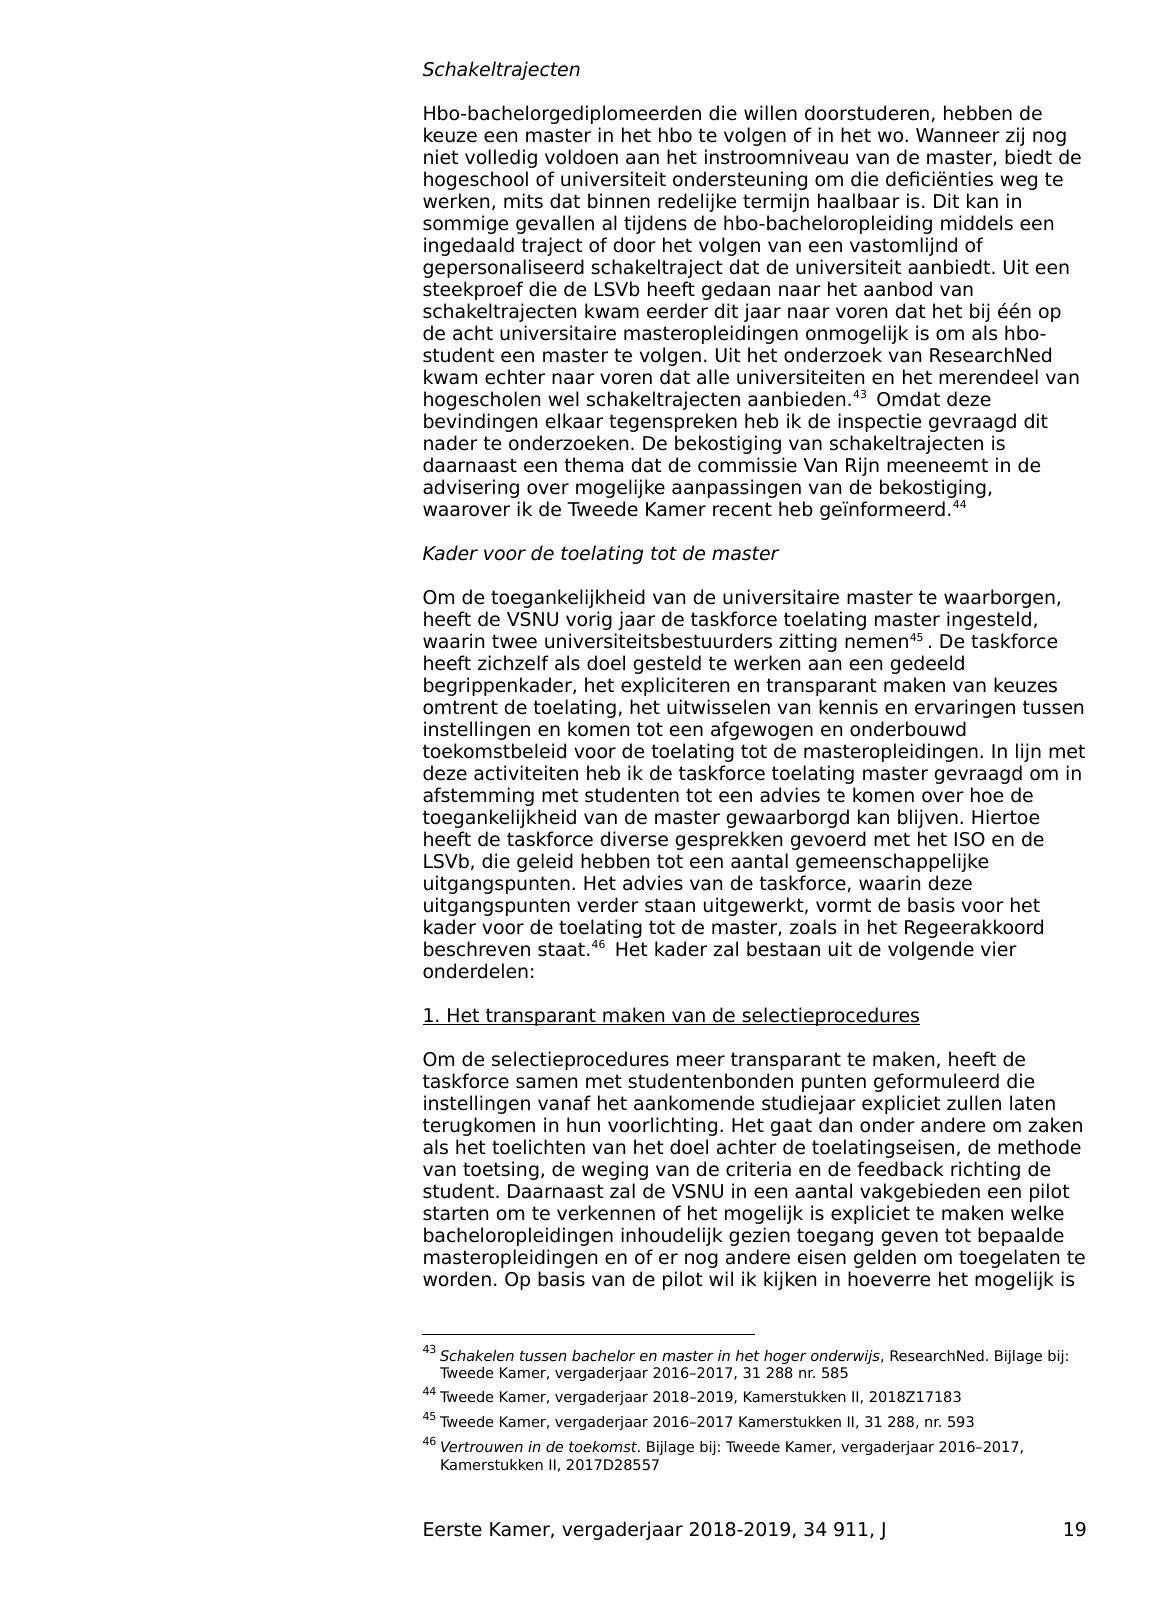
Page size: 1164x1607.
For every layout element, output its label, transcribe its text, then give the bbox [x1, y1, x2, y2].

text Hbo-bachelorgediplomeerden die willen doorstuderen, hebben de keuze een master in het hbo te volgen of in het wo. Wanneer zij nog niet volledig voldoen aan het instroomniveau van de master, biedt de hogeschool of universiteit ondersteuning om die deficiënties weg te werken, mits dat binnen redelijke termijn haalbaar is. Dit kan in sommige gevallen al tijdens de hbo-bacheloropleiding middels een ingedaald traject of door het volgen van een vastomlijnd of gepersonaliseerd schakeltraject dat de universiteit aanbiedt. Uit een steekproef die de LSVb heeft gedaan naar het aanbod van schakeltrajecten kwam eerder dit jaar naar voren dat het bij één op de acht universitaire masteropleidingen onmogelijk is om als hbo-student een master te volgen. Uit het onderzoek van ResearchNed kwam echter naar voren dat alle universiteiten en het merendeel van hogescholen wel schakeltrajecten aanbieden. Omdat deze bevindingen elkaar tegenspreken heb ik de inspectie gevraagd dit nader te onderzoeken. De bekostiging van schakeltrajecten is daarnaast een thema dat de commissie Van Rijn meeneemt in de advisering over mogelijke aanpassingen van de bekostiging, waarover ik de Tweede Kamer recent heb geïnformeerd. [422, 103, 1087, 521]
text Tweede Kamer, vergaderjaar 2018–2019, Kamerstukken II, 2018Z17183 [422, 1385, 1087, 1407]
text Om de toegankelijkheid van de universitaire master te waarborgen, heeft de VSNU vorig jaar de taskforce toelating master ingesteld, waarin twee universiteitsbestuurders zitting nemen. De taskforce heeft zichzelf als doel gesteld te werken aan een gedeeld begrippenkader, het expliciteren en transparant maken van keuzes omtrent de toelating, het uitwisselen van kennis en ervaringen tussen instellingen en komen tot een afgewogen en onderbouwd toekomstbeleid voor de toelating tot de masteropleidingen. In lijn met deze activiteiten heb ik de taskforce toelating master gevraagd om in afstemming met studenten tot een advies te komen over hoe de toegankelijkheid van de master gewaarborgd kan blijven. Hiertoe heeft de taskforce diverse gesprekken gevoerd met het ISO en de LSVb, die geleid hebben tot een aantal gemeenschappelijke uitgangspunten. Het advies van de taskforce, waarin deze uitgangspunten verder staan uitgewerkt, vormt de basis voor het kader voor de toelating tot de master, zoals in het Regeerakkoord beschreven staat. Het kader zal bestaan uit de volgende vier onderdelen: [422, 587, 1087, 983]
subtitle Kader voor de toelating tot de master [422, 543, 1087, 565]
subtitle 1. Het transparant maken van de selectieprocedures [422, 1005, 1087, 1027]
text Tweede Kamer, vergaderjaar 2016–2017 Kamerstukken II, 31 288, nr. 593 [422, 1410, 1087, 1432]
text Om de selectieprocedures meer transparant te maken, heeft de taskforce samen met studentenbonden punten geformuleerd die instellingen vanaf het aankomende studiejaar expliciet zullen laten terugkomen in hun voorlichting. Het gaat dan onder andere om zaken als het toelichten van het doel achter de toelatingseisen, de methode van toetsing, de weging van de criteria en de feedback richting de student. Daarnaast zal de VSNU in een aantal vakgebieden een pilot starten om te verkennen of het mogelijk is expliciet te maken welke bacheloropleidingen inhoudelijk gezien toegang geven tot bepaalde masteropleidingen en of er nog andere eisen gelden om toegelaten te worden. Op basis van de pilot wil ik kijken in hoeverre het mogelijk is [422, 1049, 1087, 1291]
text Vertrouwen in de toekomst. Bijlage bij: Tweede Kamer, vergaderjaar 2016–2017, Kamerstukken II, 2017D28557 [422, 1435, 1087, 1474]
subtitle Schakeltrajecten [422, 59, 1087, 81]
text Schakelen tussen bachelor en master in het hoger onderwijs, ResearchNed. Bijlage bij: Tweede Kamer, vergaderjaar 2016–2017, 31 288 nr. 585 [422, 1343, 1087, 1382]
